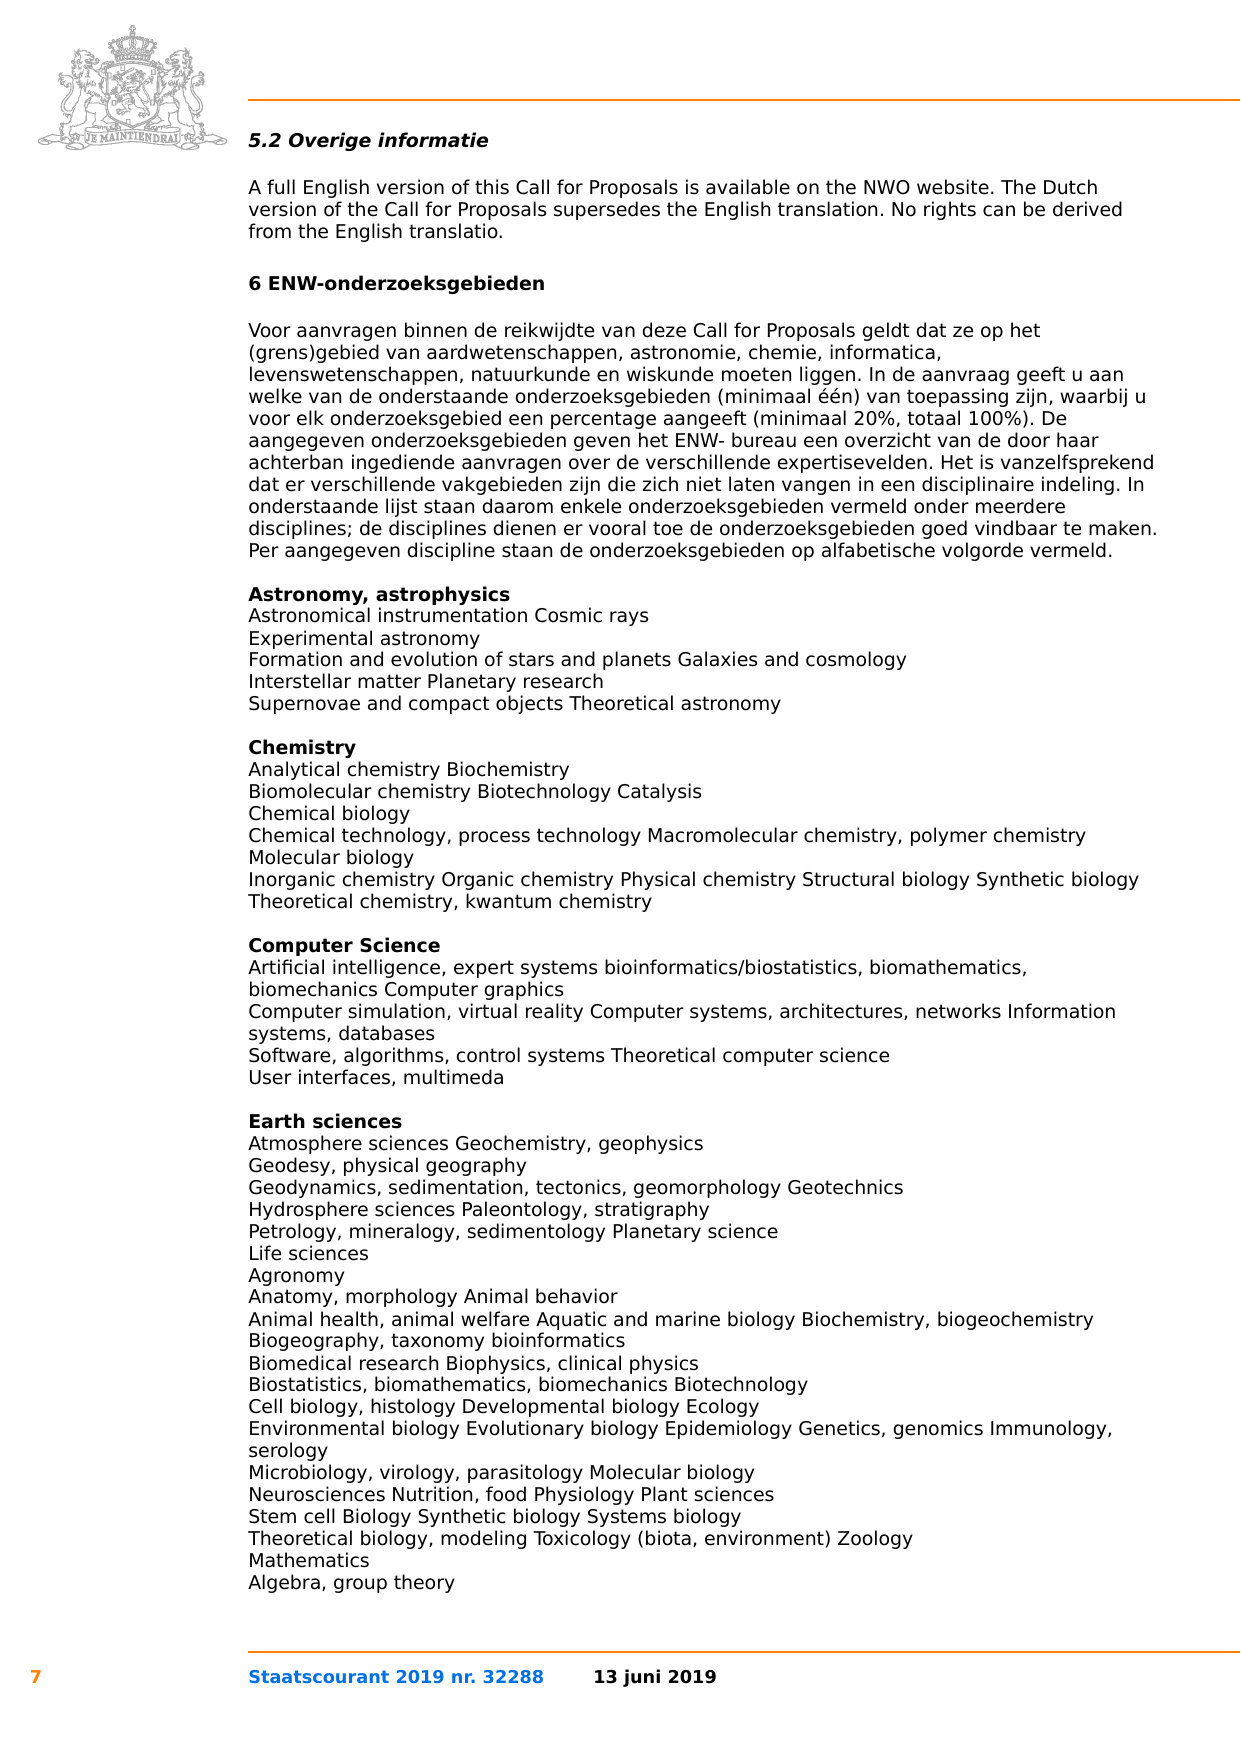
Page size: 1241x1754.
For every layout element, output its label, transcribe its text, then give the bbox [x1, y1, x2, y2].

text Earth sciences [248, 1111, 1163, 1133]
text Animal health, animal welfare Aquatic and marine biology Biochemistry, biogeochemistry Biogeography, taxonomy bioinformatics [248, 1308, 1163, 1352]
text Geodynamics, sedimentation, tectonics, geomorphology Geotechnics [248, 1177, 1163, 1198]
text Neurosciences Nutrition, food Physiology Plant sciences [248, 1484, 1163, 1506]
text Life sciences [248, 1242, 1163, 1264]
text Geodesy, physical geography [248, 1154, 1163, 1177]
text Microbiology, virology, parasitology Molecular biology [248, 1462, 1163, 1484]
subtitle 6 ENW-onderzoeksgebieden [248, 273, 1163, 295]
text Experimental astronomy [248, 627, 1163, 649]
text Interstellar matter Planetary research [248, 671, 1163, 693]
text Chemical biology [248, 803, 1163, 825]
text Stem cell Biology Synthetic biology Systems biology [248, 1506, 1163, 1528]
text Analytical chemistry Biochemistry [248, 759, 1163, 781]
text Agronomy [248, 1264, 1163, 1286]
text A full English version of this Call for Proposals is available on the NWO website. The Dutch version of the Call for Proposals supersedes the English translation. No rights can be derived from the English translatio. [248, 177, 1163, 243]
text Atmosphere sciences Geochemistry, geophysics [248, 1133, 1163, 1154]
text Biomolecular chemistry Biotechnology Catalysis [248, 781, 1163, 803]
text Biomedical research Biophysics, clinical physics [248, 1352, 1163, 1374]
text Supernovae and compact objects Theoretical astronomy [248, 693, 1163, 715]
text Computer Science [248, 935, 1163, 957]
text Voor aanvragen binnen de reikwijdte van deze Call for Proposals geldt dat ze op het (grens)gebied van aardwetenschappen, astronomie, chemie, informatica, levenswetenschappen, natuurkunde en wiskunde moeten liggen. In de aanvraag geeft u aan welke van de onderstaande onderzoeksgebieden (minimaal één) van toepassing zijn, waarbij u voor elk onderzoeksgebied een percentage aangeeft (minimaal 20%, totaal 100%). De aangegeven onderzoeksgebieden geven het ENW- bureau een overzicht van de door haar achterban ingediende aanvragen over de verschillende expertisevelden. Het is vanzelfsprekend dat er verschillende vakgebieden zijn die zich niet laten vangen in een disciplinaire indeling. In onderstaande lijst staan daarom enkele onderzoeksgebieden vermeld onder meerdere disciplines; de disciplines dienen er vooral toe de onderzoeksgebieden goed vindbaar te maken. Per aangegeven discipline staan de onderzoeksgebieden op alfabetische volgorde vermeld. [248, 320, 1163, 562]
text Algebra, group theory [248, 1572, 1163, 1594]
picture [38, 25, 227, 150]
text Formation and evolution of stars and planets Galaxies and cosmology [248, 649, 1163, 671]
text Artificial intelligence, expert systems bioinformatics/biostatistics, biomathematics, biomechanics Computer graphics [248, 957, 1163, 1001]
text Anatomy, morphology Animal behavior [248, 1286, 1163, 1308]
text Hydrosphere sciences Paleontology, stratigraphy [248, 1198, 1163, 1221]
text User interfaces, multimeda [248, 1067, 1163, 1089]
text Inorganic chemistry Organic chemistry Physical chemistry Structural biology Synthetic biology [248, 869, 1163, 891]
text Theoretical biology, modeling Toxicology (biota, environment) Zoology [248, 1528, 1163, 1550]
text Cell biology, histology Developmental biology Ecology [248, 1396, 1163, 1418]
text Astronomy, astrophysics [248, 583, 1163, 605]
text Software, algorithms, control systems Theoretical computer science [248, 1045, 1163, 1067]
text Mathematics [248, 1550, 1163, 1572]
text Biostatistics, biomathematics, biomechanics Biotechnology [248, 1374, 1163, 1396]
text Chemical technology, process technology Macromolecular chemistry, polymer chemistry Molecular biology [248, 825, 1163, 869]
text Petrology, mineralogy, sedimentology Planetary science [248, 1221, 1163, 1242]
subtitle 5.2 Overige informatie [248, 130, 1163, 152]
text Chemistry [248, 737, 1163, 759]
text Astronomical instrumentation Cosmic rays [248, 605, 1163, 627]
text Computer simulation, virtual reality Computer systems, architectures, networks Information systems, databases [248, 1001, 1163, 1045]
text Theoretical chemistry, kwantum chemistry [248, 891, 1163, 913]
text Environmental biology Evolutionary biology Epidemiology Genetics, genomics Immunology, serology [248, 1418, 1163, 1462]
